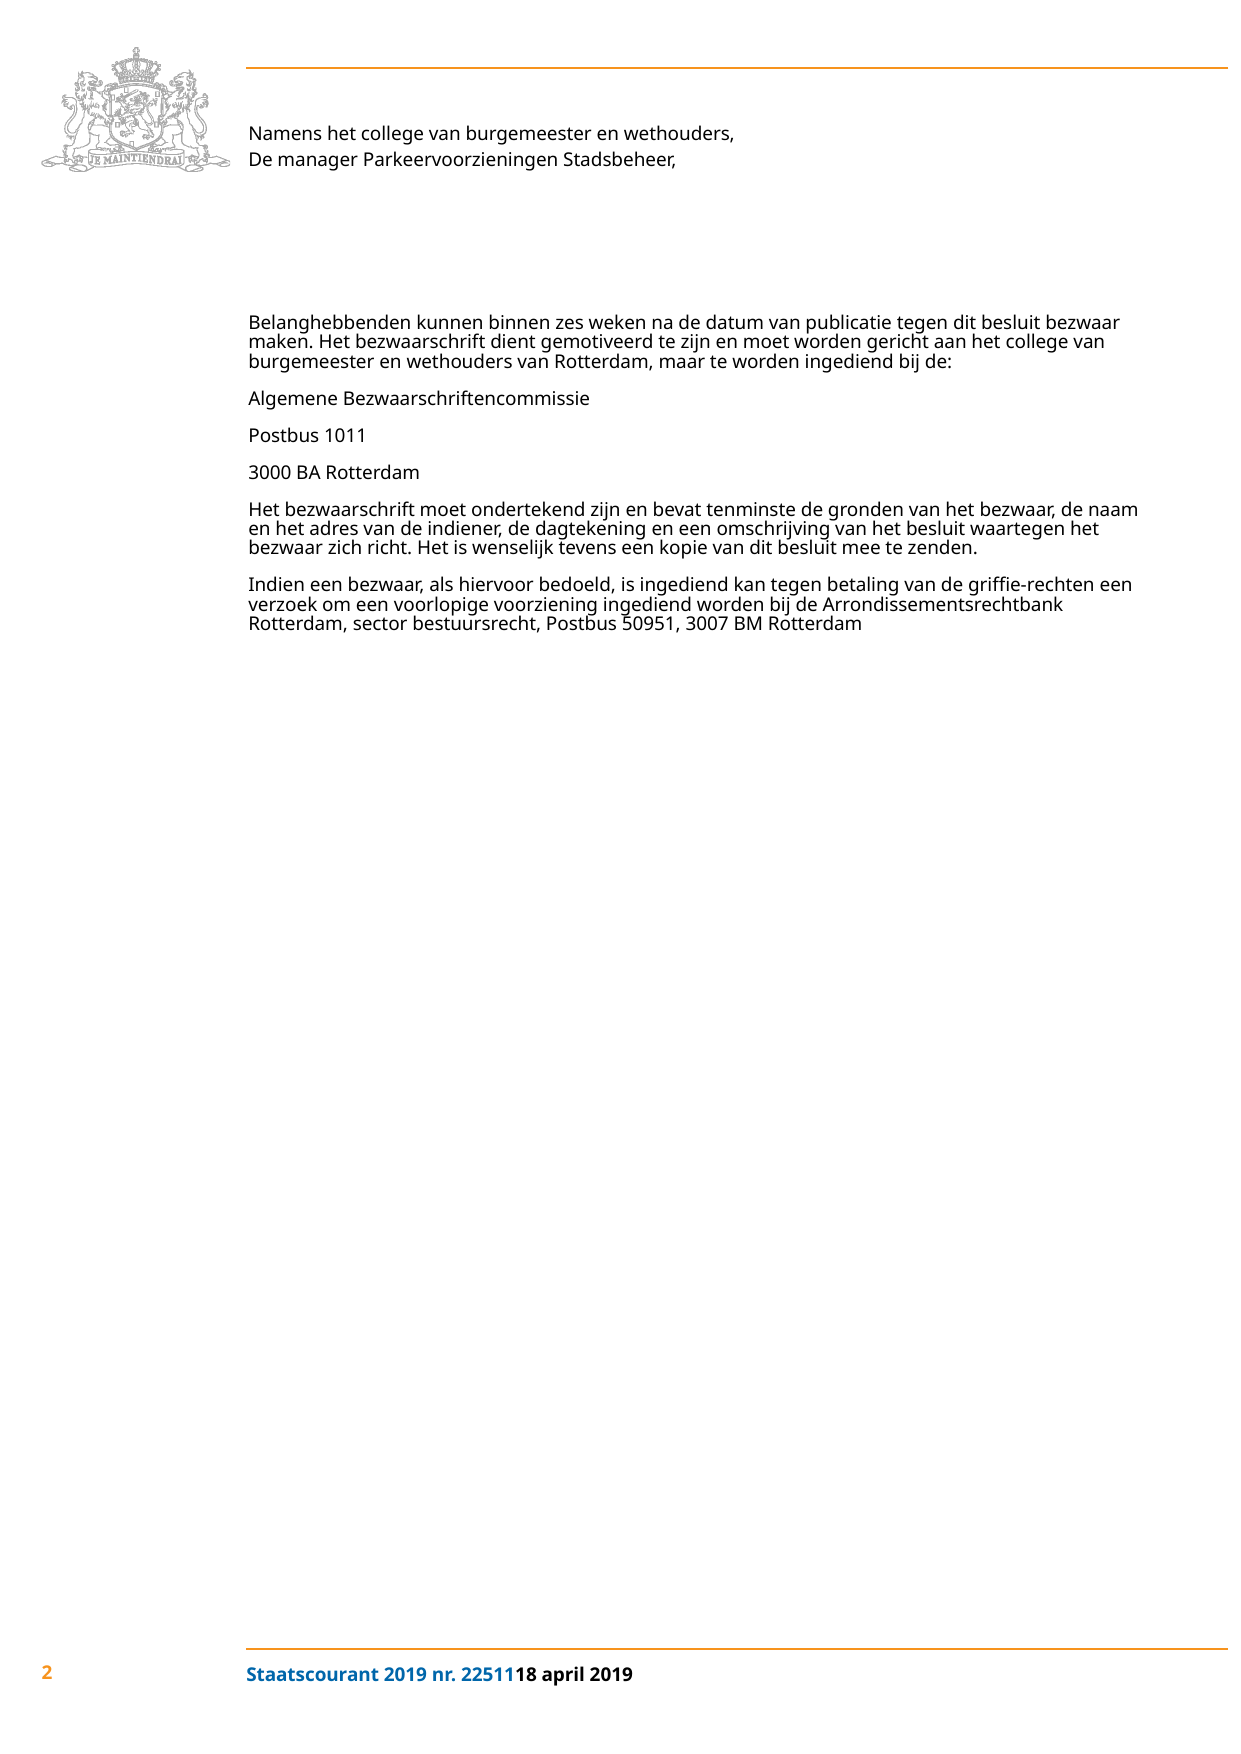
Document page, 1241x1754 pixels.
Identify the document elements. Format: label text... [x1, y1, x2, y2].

text Postbus 1011 [248, 427, 1152, 446]
picture [41, 47, 231, 172]
text Het bezwaarschrift moet ondertekend zijn en bevat tenminste de gronden van het bezwaar, de naam en het adres van de indiener, de dagtekening en een omschrijving van het besluit waartegen het bezwaar zich richt. Het is wenselijk tevens een kopie van dit besluit mee te zenden. [248, 501, 1152, 558]
text Indien een bezwaar, als hiervoor bedoeld, is ingediend kan tegen betaling van de griffie-rechten een verzoek om een voorlopige voorziening ingediend worden bij de Arrondissementsrechtbank Rotterdam, sector bestuursrecht, Postbus 50951, 3007 BM Rotterdam [248, 576, 1152, 634]
text Algemene Bezwaarschriftencommissie [248, 390, 1152, 409]
text Belanghebbenden kunnen binnen zes weken na de datum van publicatie tegen dit besluit bezwaar maken. Het bezwaarschrift dient gemotiveerd te zijn en moet worden gericht aan het college van burgemeester en wethouders van Rotterdam, maar te worden ingediend bij de: [248, 314, 1152, 372]
text 3000 BA Rotterdam [248, 464, 1152, 483]
text De manager Parkeervoorzieningen Stadsbeheer, [248, 146, 1152, 172]
text Namens het college van burgemeester en wethouders, [248, 121, 1152, 146]
